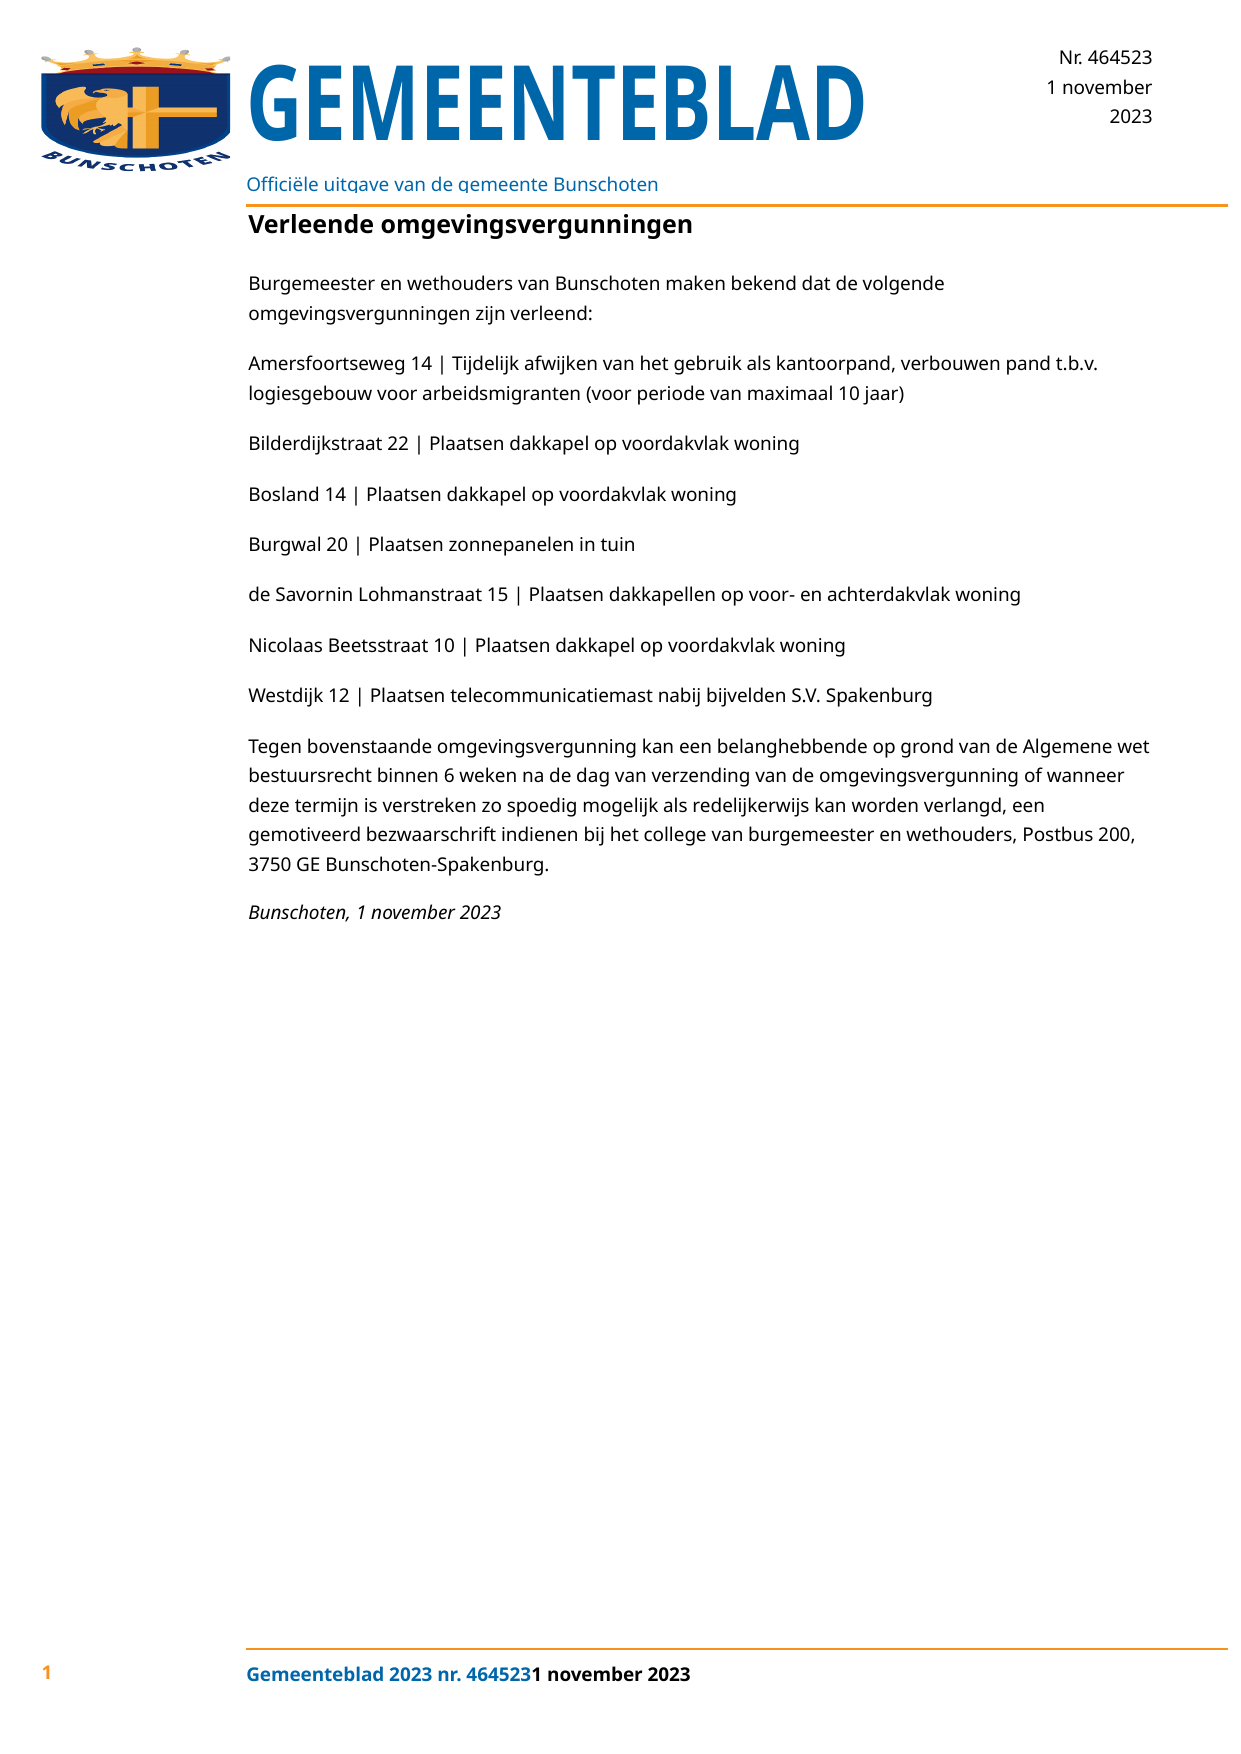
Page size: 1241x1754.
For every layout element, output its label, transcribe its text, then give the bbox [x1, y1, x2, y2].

text Burgemeester en wethouders van Bunschoten maken bekend dat de volgende omgevingsvergunningen zijn verleend: [248, 270, 1152, 326]
text Amersfoortseweg 14 | Tijdelijk afwijken van het gebruik als kantoorpand, verbouwen pand t.b.v. logiesgebouw voor arbeidsmigranten (voor periode van maximaal 10 jaar) [248, 350, 1152, 406]
text Burgwal 20 | Plaatsen zonnepanelen in tuin [248, 531, 1152, 557]
text Westdijk 12 | Plaatsen telecommunicatiemast nabij bijvelden S.V. Spakenburg [248, 682, 1152, 708]
picture [41, 47, 231, 172]
text Nicolaas Beetsstraat 10 | Plaatsen dakkapel op voordakvlak woning [248, 632, 1152, 658]
text Verleende omgevingsvergunningen [248, 207, 1152, 241]
text Tegen bovenstaande omgevingsvergunning kan een belanghebbende op grond van de Algemene wet bestuursrecht binnen 6 weken na de dag van verzending van de omgevingsvergunning of wanneer deze termijn is verstreken zo spoedig mogelijk als redelijkerwijs kan worden verlangd, een gemotiveerd bezwaarschrift indienen bij het college van burgemeester en wethouders, Postbus 200, 3750 GE Bunschoten-Spakenburg. [248, 733, 1152, 877]
text Bosland 14 | Plaatsen dakkapel op voordakvlak woning [248, 481, 1152, 506]
text Bunschoten, 1 november 2023 [248, 899, 1152, 925]
text de Savornin Lohmanstraat 15 | Plaatsen dakkapellen op voor- en achterdakvlak woning [248, 582, 1152, 607]
text Bilderdijkstraat 22 | Plaatsen dakkapel op voordakvlak woning [248, 430, 1152, 456]
